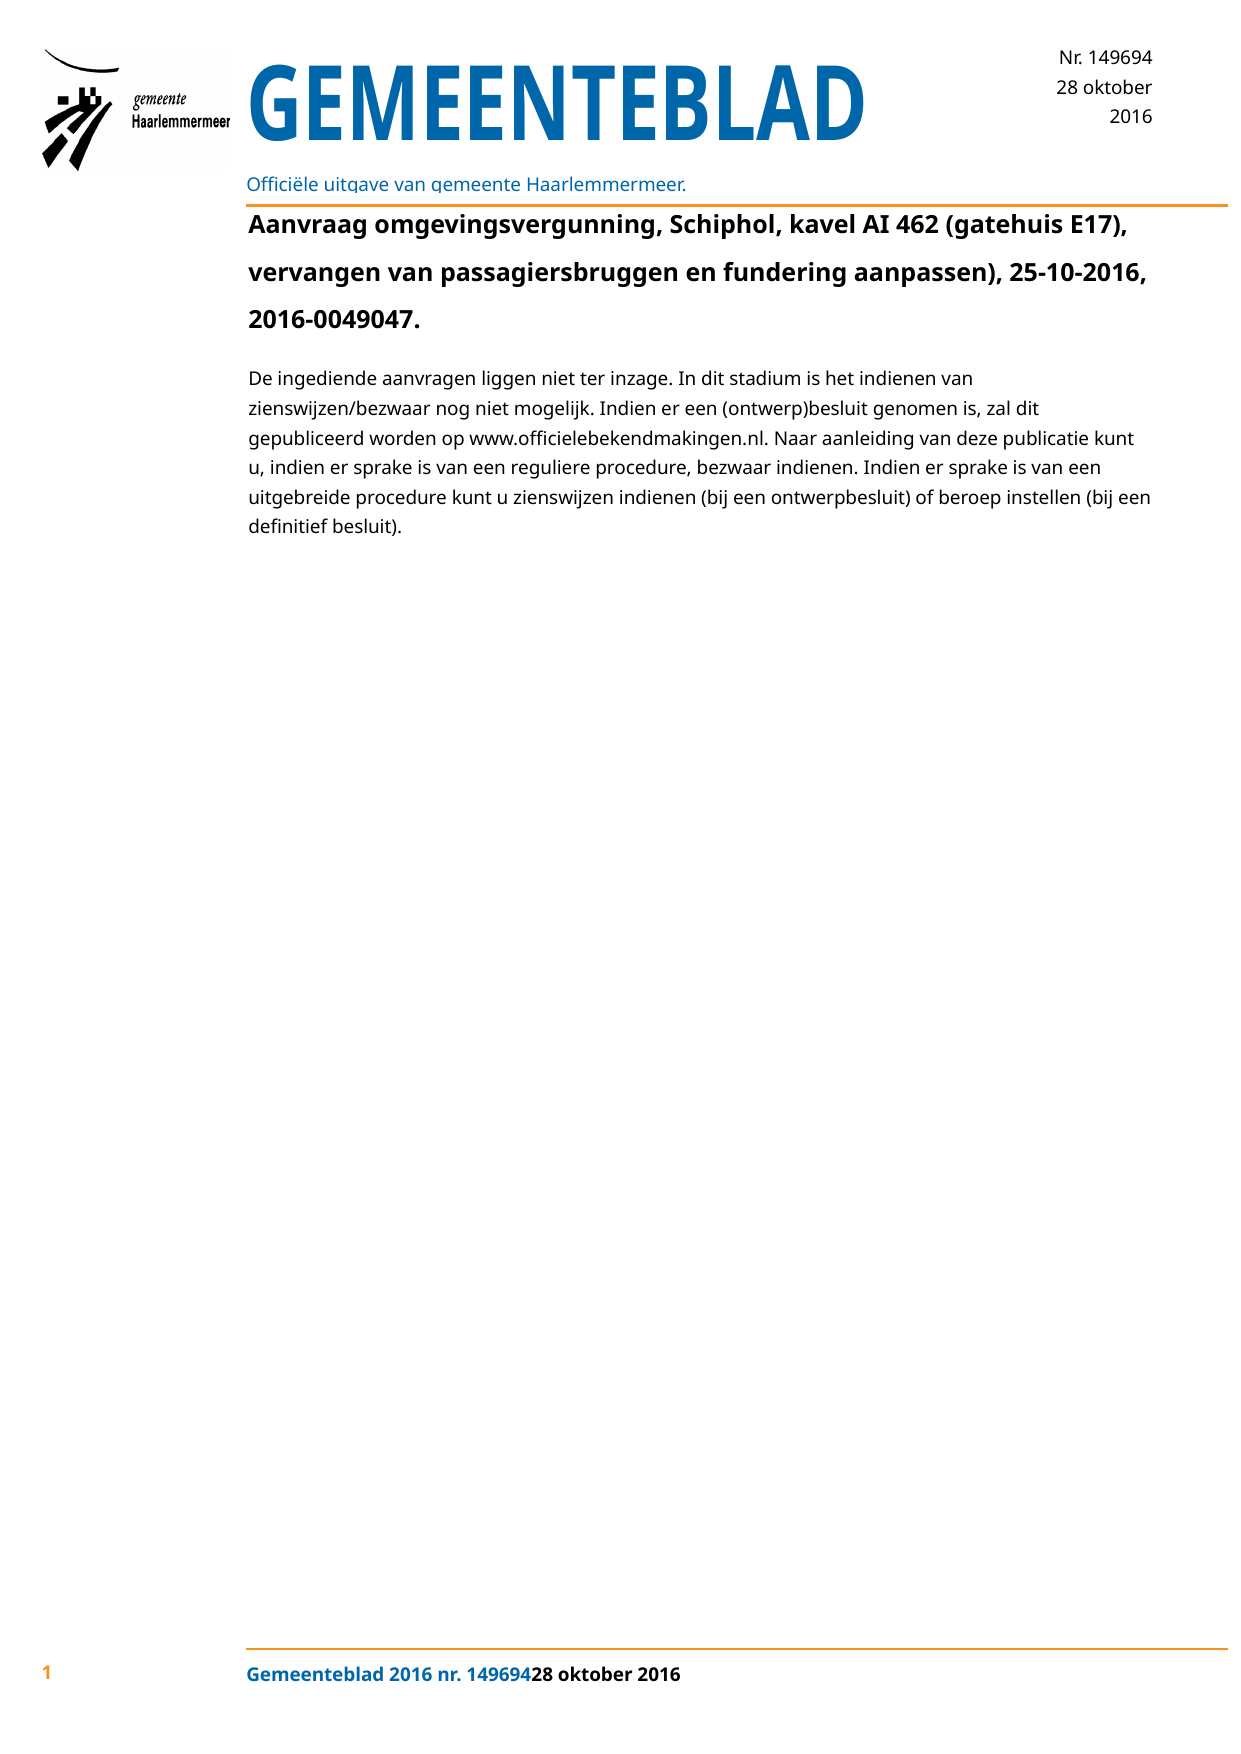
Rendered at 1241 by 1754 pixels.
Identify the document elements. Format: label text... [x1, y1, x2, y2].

picture [41, 47, 231, 172]
text De ingediende aanvragen liggen niet ter inzage. In dit stadium is het indienen van zienswijzen/bezwaar nog niet mogelijk. Indien er een (ontwerp)besluit genomen is, zal dit gepubliceerd worden op www.officielebekendmakingen.nl. Naar aanleiding van deze publicatie kunt u, indien er sprake is van een reguliere procedure, bezwaar indienen. Indien er sprake is van een uitgebreide procedure kunt u zienswijzen indienen (bij een ontwerpbesluit) of beroep instellen (bij een definitief besluit). [248, 366, 1152, 539]
text Aanvraag omgevingsvergunning, Schiphol, kavel AI 462 (gatehuis E17), vervangen van passagiersbruggen en fundering aanpassen), 25-10-2016, 2016-0049047. [248, 207, 1152, 336]
